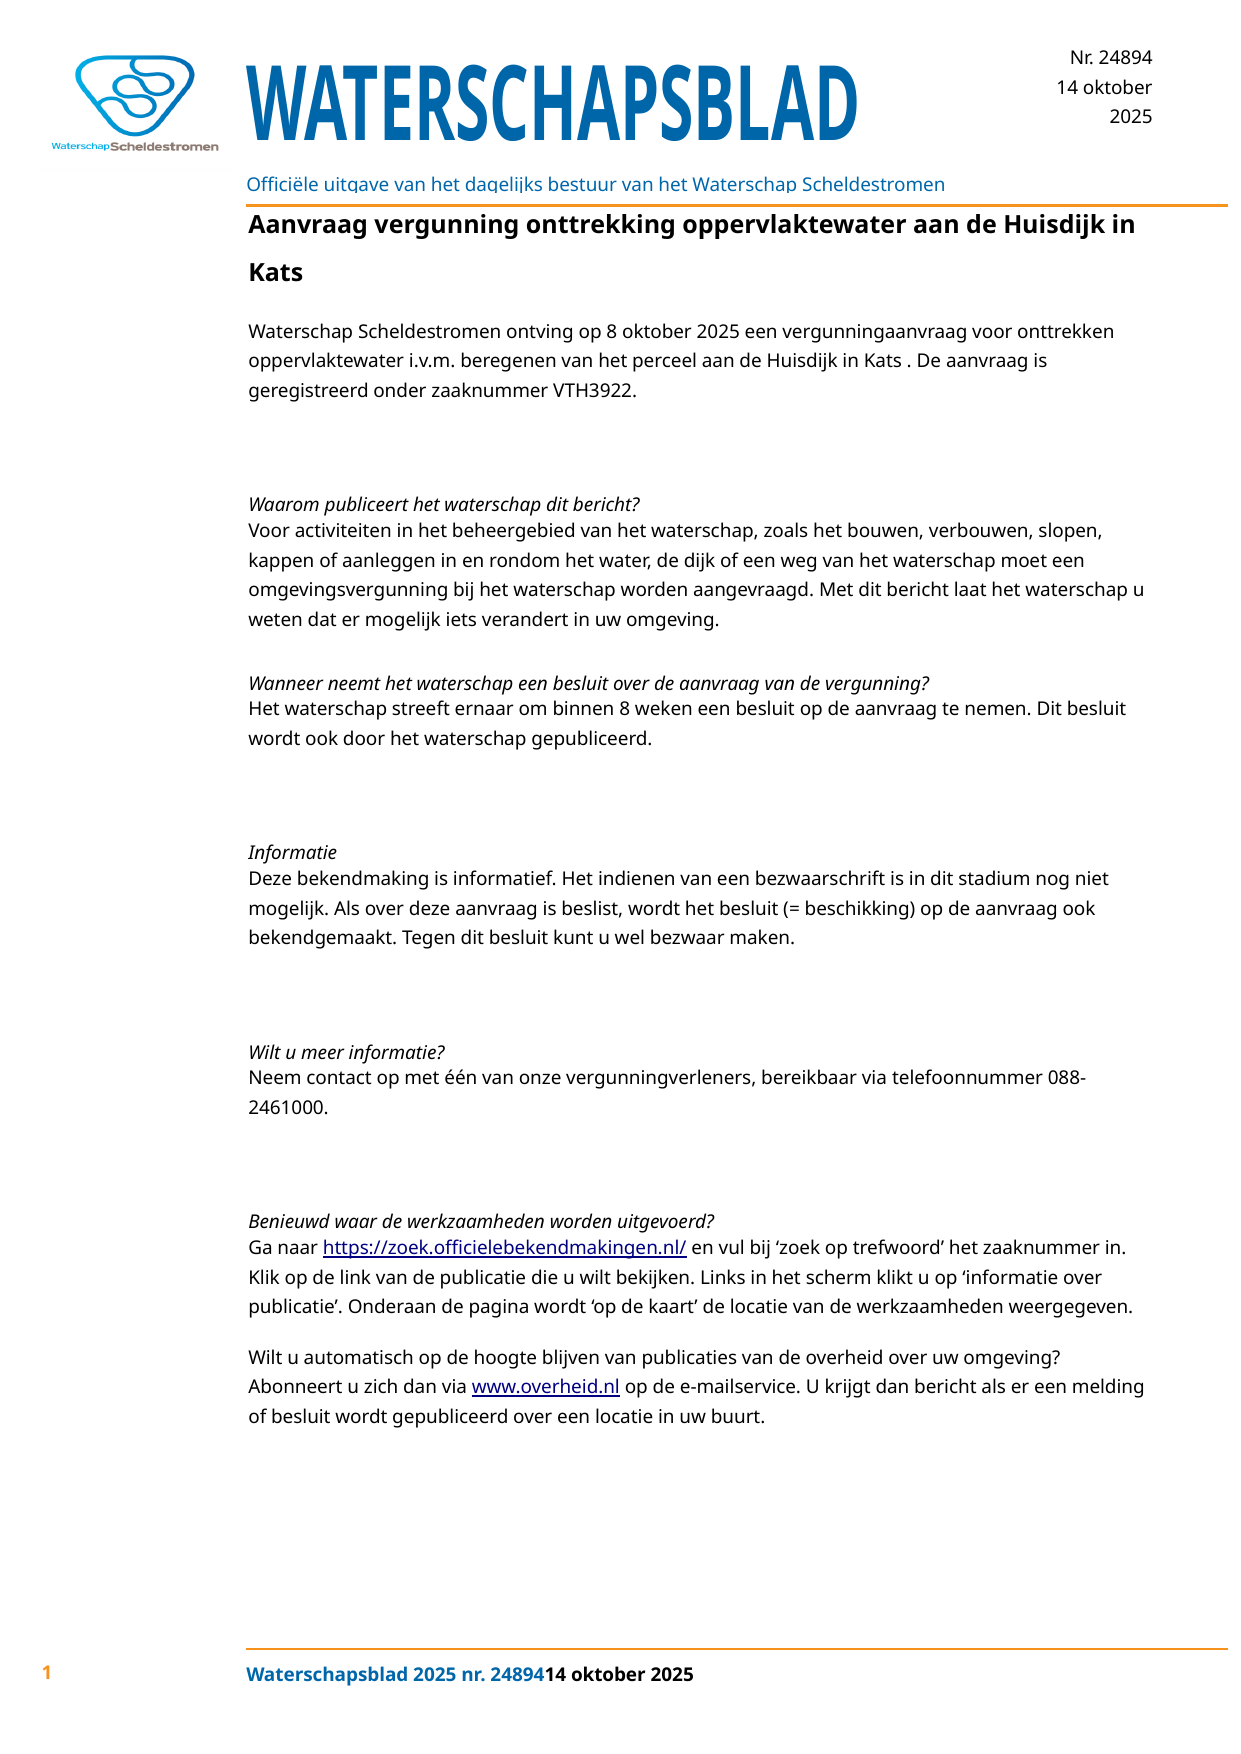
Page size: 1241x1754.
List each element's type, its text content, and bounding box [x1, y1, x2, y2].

text Ga naar https://zoek.officielebekendmakingen.nl/ en vul bij ‘zoek op trefwoord’ het zaaknummer in. Klik op de link van de publicatie die u wilt bekijken. Links in het scherm klikt u op ‘informatie over publicatie’. Onderaan de pagina wordt ‘op de kaart’ de locatie van de werkzaamheden weergegeven. [248, 1234, 1152, 1319]
text Waterschap Scheldestromen ontving op 8 oktober 2025 een vergunningaanvraag voor onttrekken oppervlaktewater i.v.m. beregenen van het perceel aan de Huisdijk in Kats . De aanvraag is geregistreerd onder zaaknummer VTH3922. [248, 318, 1152, 403]
text Wilt u automatisch op de hoogte blijven van publicaties van de overheid over uw omgeving? Abonneert u zich dan via www.overheid.nl op de e-mailservice. U krijgt dan bericht als er een melding of besluit wordt gepubliceerd over een locatie in uw buurt. [248, 1344, 1152, 1429]
text Het waterschap streeft ernaar om binnen 8 weken een besluit op de aanvraag te nemen. Dit besluit wordt ook door het waterschap gepubliceerd. [248, 696, 1152, 751]
text Waarom publiceert het waterschap dit bericht? [248, 491, 1152, 517]
text Wanneer neemt het waterschap een besluit over de aanvraag van de vergunning? [248, 670, 1152, 696]
text Benieuwd waar de werkzaamheden worden uitgevoerd? [248, 1208, 1152, 1234]
text Aanvraag vergunning onttrekking oppervlaktewater aan de Huisdijk in Kats [248, 207, 1152, 288]
text Neem contact op met één van onze vergunningverleners, bereikbaar via telefoonnummer 088-2461000. [248, 1064, 1152, 1120]
picture [41, 47, 231, 172]
text Informatie [248, 839, 1152, 865]
text Deze bekendmaking is informatief. Het indienen van een bezwaarschrift is in dit stadium nog niet mogelijk. Als over deze aanvraag is beslist, wordt het besluit (= beschikking) op de aanvraag ook bekendgemaakt. Tegen dit besluit kunt u wel bezwaar maken. [248, 865, 1152, 950]
text Voor activiteiten in het beheergebied van het waterschap, zoals het bouwen, verbouwen, slopen, kappen of aanleggen in en rondom het water, de dijk of een weg van het waterschap moet een omgevingsvergunning bij het waterschap worden aangevraagd. Met dit bericht laat het waterschap u weten dat er mogelijk iets verandert in uw omgeving. [248, 517, 1152, 632]
text Wilt u meer informatie? [248, 1039, 1152, 1064]
